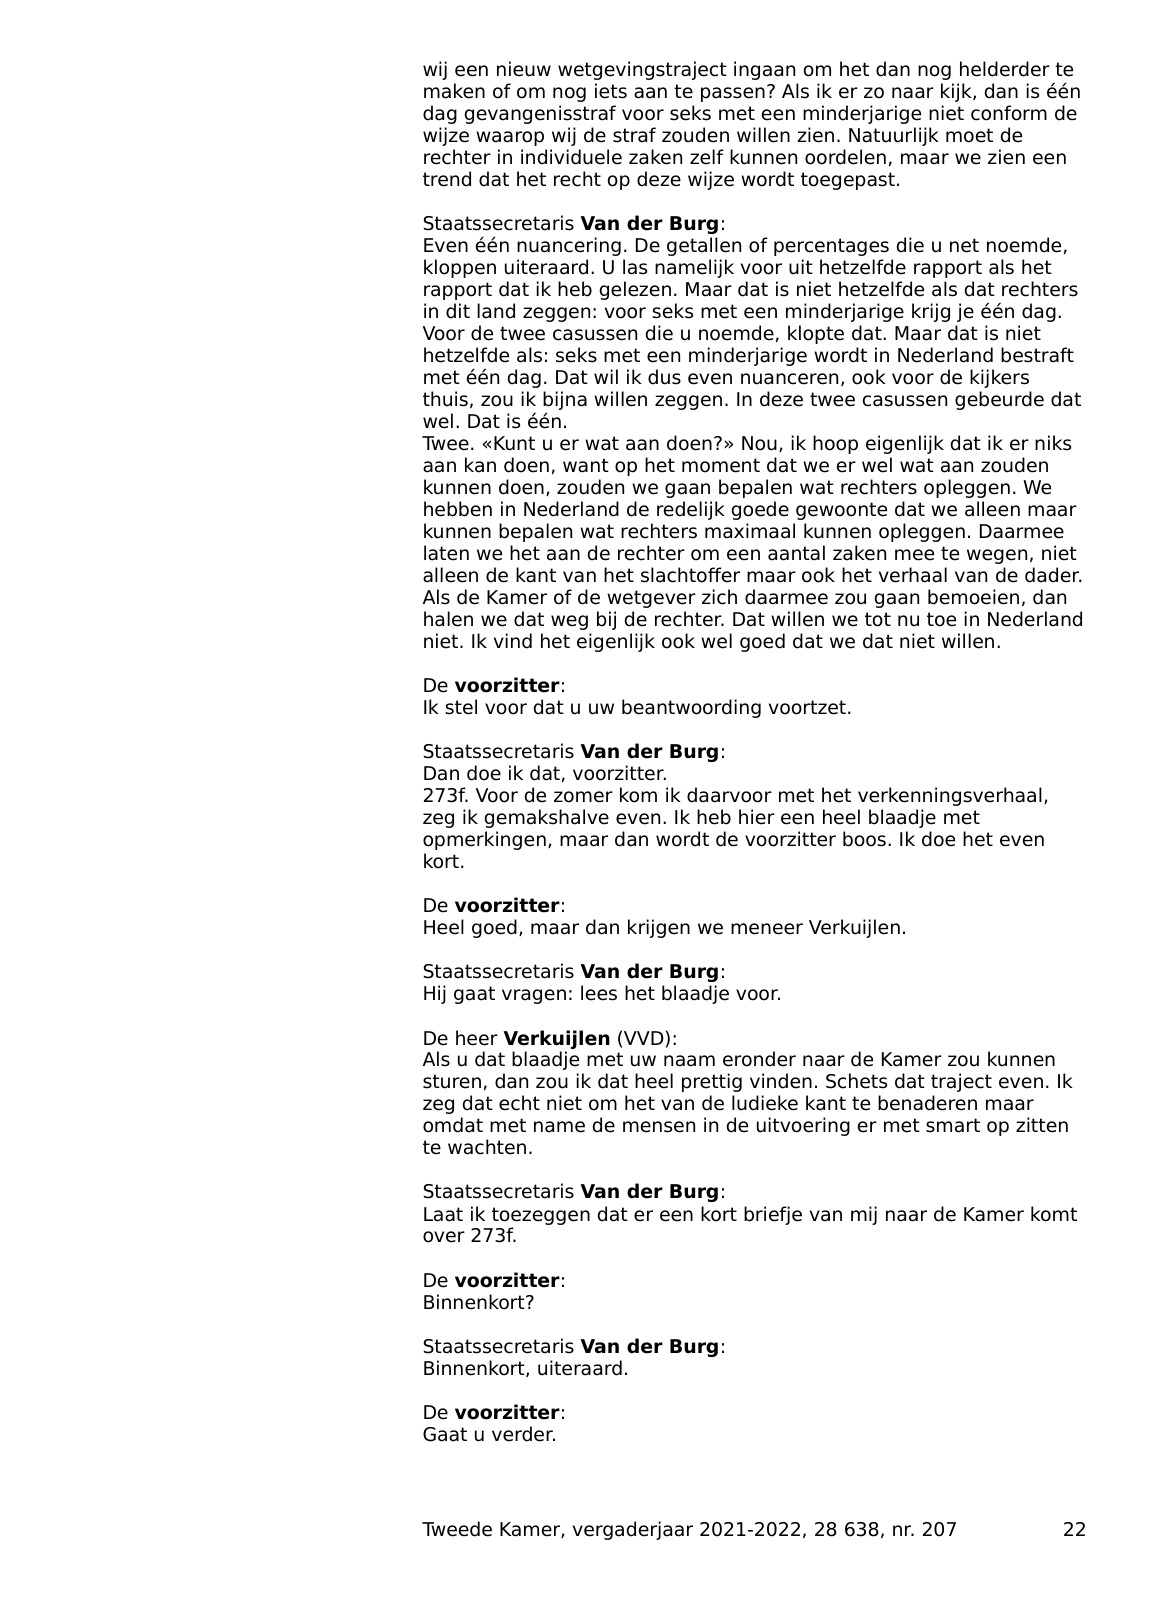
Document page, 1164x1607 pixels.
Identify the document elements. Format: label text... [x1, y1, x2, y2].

text Staatssecretaris Van der Burg: [422, 213, 1087, 235]
text Ik stel voor dat u uw beantwoording voortzet. [422, 697, 1087, 719]
text Staatssecretaris Van der Burg: [422, 961, 1087, 983]
text wij een nieuw wetgevingstraject ingaan om het dan nog helderder te maken of om nog iets aan te passen? Als ik er zo naar kijk, dan is één dag gevangenisstraf voor seks met een minderjarige niet conform de wijze waarop wij de straf zouden willen zien. Natuurlijk moet de rechter in individuele zaken zelf kunnen oordelen, maar we zien een trend dat het recht op deze wijze wordt toegepast. [422, 59, 1087, 191]
text Binnenkort? [422, 1292, 1087, 1313]
text Twee. «Kunt u er wat aan doen?» Nou, ik hoop eigenlijk dat ik er niks aan kan doen, want op het moment dat we er wel wat aan zouden kunnen doen, zouden we gaan bepalen wat rechters opleggen. We hebben in Nederland de redelijk goede gewoonte dat we alleen maar kunnen bepalen wat rechters maximaal kunnen opleggen. Daarmee laten we het aan de rechter om een aantal zaken mee te wegen, niet alleen de kant van het slachtoffer maar ook het verhaal van de dader. Als de Kamer of de wetgever zich daarmee zou gaan bemoeien, dan halen we dat weg bij de rechter. Dat willen we tot nu toe in Nederland niet. Ik vind het eigenlijk ook wel goed dat we dat niet willen. [422, 433, 1087, 653]
text Staatssecretaris Van der Burg: [422, 1181, 1087, 1203]
text Dan doe ik dat, voorzitter. [422, 763, 1087, 785]
text De voorzitter: [422, 675, 1087, 697]
text Even één nuancering. De getallen of percentages die u net noemde, kloppen uiteraard. U las namelijk voor uit hetzelfde rapport als het rapport dat ik heb gelezen. Maar dat is niet hetzelfde als dat rechters in dit land zeggen: voor seks met een minderjarige krijg je één dag. Voor de twee casussen die u noemde, klopte dat. Maar dat is niet hetzelfde als: seks met een minderjarige wordt in Nederland bestraft met één dag. Dat wil ik dus even nuanceren, ook voor de kijkers thuis, zou ik bijna willen zeggen. In deze twee casussen gebeurde dat wel. Dat is één. [422, 235, 1087, 433]
text Staatssecretaris Van der Burg: [422, 741, 1087, 763]
text Als u dat blaadje met uw naam eronder naar de Kamer zou kunnen sturen, dan zou ik dat heel prettig vinden. Schets dat traject even. Ik zeg dat echt niet om het van de ludieke kant te benaderen maar omdat met name de mensen in de uitvoering er met smart op zitten te wachten. [422, 1049, 1087, 1159]
text De voorzitter: [422, 1402, 1087, 1424]
text Hij gaat vragen: lees het blaadje voor. [422, 983, 1087, 1005]
text 273f. Voor de zomer kom ik daarvoor met het verkenningsverhaal, zeg ik gemakshalve even. Ik heb hier een heel blaadje met opmerkingen, maar dan wordt de voorzitter boos. Ik doe het even kort. [422, 785, 1087, 873]
text De voorzitter: [422, 1269, 1087, 1292]
text Staatssecretaris Van der Burg: [422, 1336, 1087, 1358]
text Gaat u verder. [422, 1424, 1087, 1446]
text Heel goed, maar dan krijgen we meneer Verkuijlen. [422, 917, 1087, 939]
text De voorzitter: [422, 895, 1087, 917]
text Laat ik toezeggen dat er een kort briefje van mij naar de Kamer komt over 273f. [422, 1203, 1087, 1247]
text Binnenkort, uiteraard. [422, 1358, 1087, 1380]
text De heer Verkuijlen (VVD): [422, 1027, 1087, 1049]
